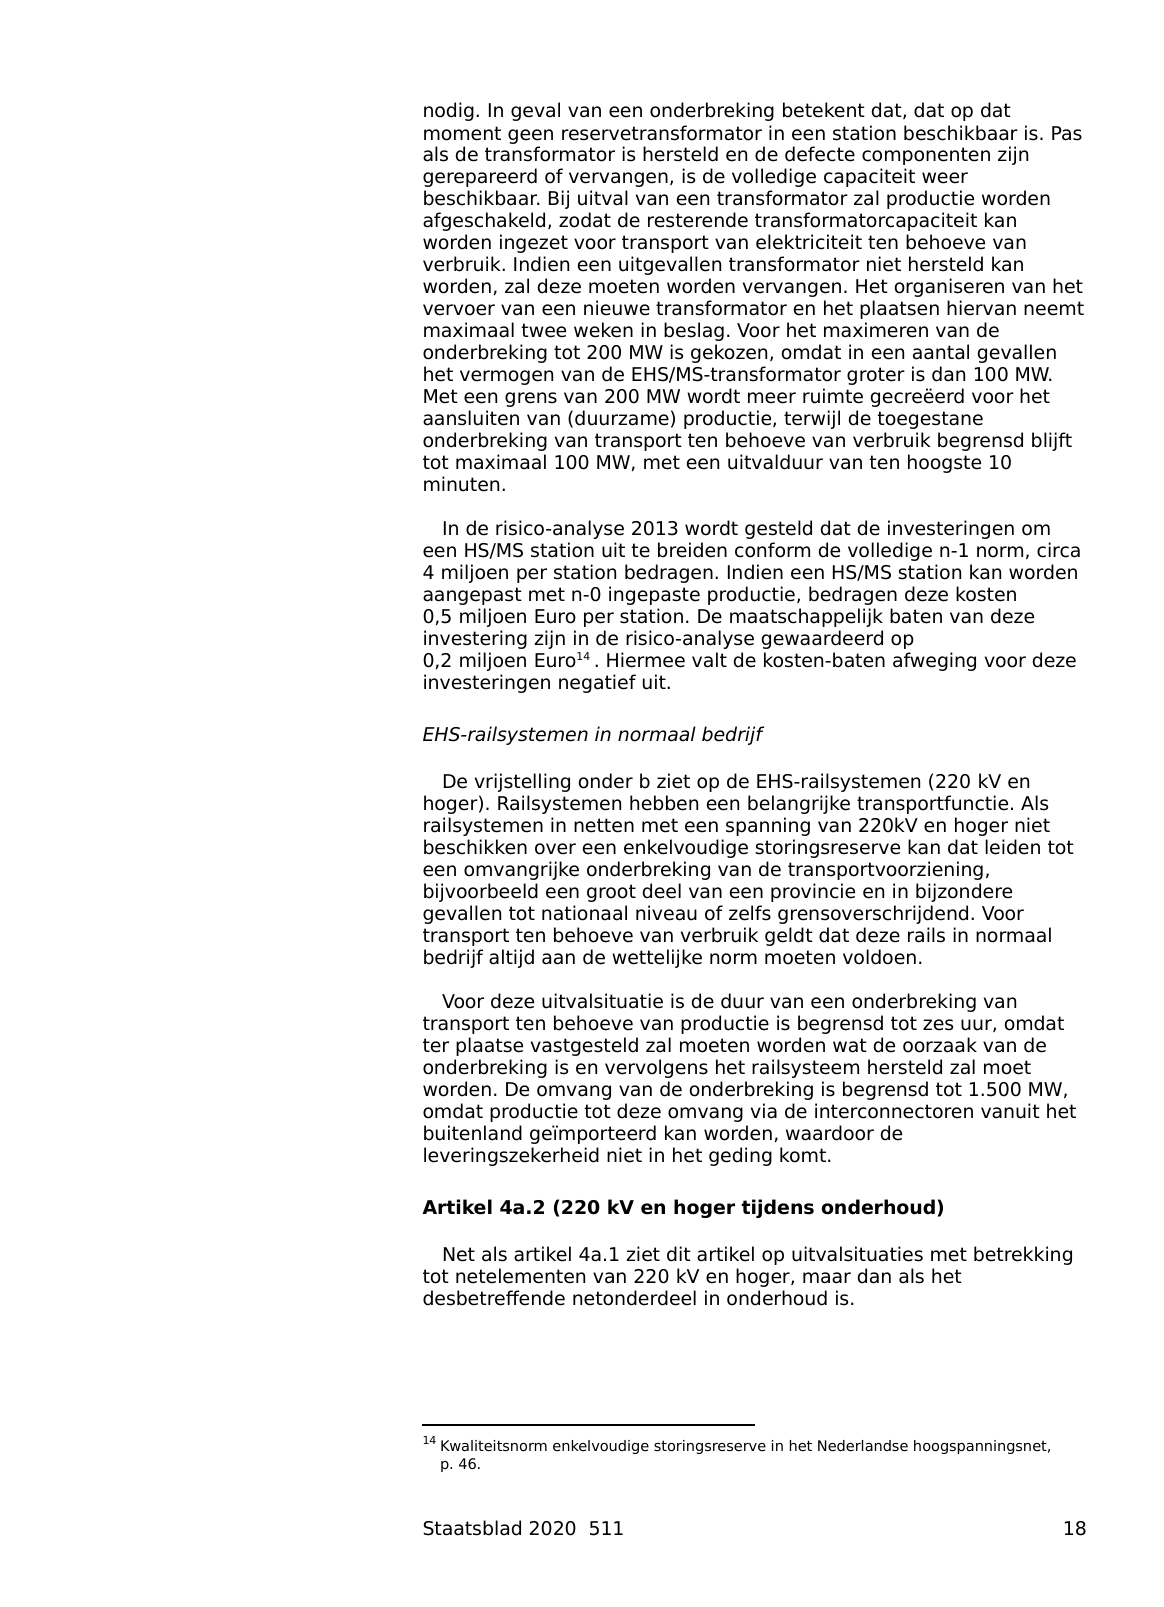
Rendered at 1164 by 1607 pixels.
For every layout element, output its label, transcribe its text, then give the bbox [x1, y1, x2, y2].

text Kwaliteitsnorm enkelvoudige storingsreserve in het Nederlandse hoogspanningsnet, p. 46. [422, 1434, 1087, 1473]
text Net als artikel 4a.1 ziet dit artikel op uitvalsituaties met betrekking tot netelementen van 220 kV en hoger, maar dan als het desbetreffende netonderdeel in onderhoud is. [422, 1244, 1087, 1310]
text nodig. In geval van een onderbreking betekent dat, dat op dat moment geen reservetransformator in een station beschikbaar is. Pas als de transformator is hersteld en de defecte componenten zijn gerepareerd of vervangen, is de volledige capaciteit weer beschikbaar. Bij uitval van een transformator zal productie worden afgeschakeld, zodat de resterende transformatorcapaciteit kan worden ingezet voor transport van elektriciteit ten behoeve van verbruik. Indien een uitgevallen transformator niet hersteld kan worden, zal deze moeten worden vervangen. Het organiseren van het vervoer van een nieuwe transformator en het plaatsen hiervan neemt maximaal twee weken in beslag. Voor het maximeren van de onderbreking tot 200 MW is gekozen, omdat in een aantal gevallen het vermogen van de EHS/MS-transformator groter is dan 100 MW. Met een grens van 200 MW wordt meer ruimte gecreëerd voor het aansluiten van (duurzame) productie, terwijl de toegestane onderbreking van transport ten behoeve van verbruik begrensd blijft tot maximaal 100 MW, met een uitvalduur van ten hoogste 10 minuten. [422, 100, 1087, 496]
subtitle EHS-railsystemen in normaal bedrijf [422, 724, 1087, 746]
text De vrijstelling onder b ziet op de EHS-railsystemen (220 kV en hoger). Railsystemen hebben een belangrijke transportfunctie. Als railsystemen in netten met een spanning van 220kV en hoger niet beschikken over een enkelvoudige storingsreserve kan dat leiden tot een omvangrijke onderbreking van de transportvoorziening, bijvoorbeeld een groot deel van een provincie en in bijzondere gevallen tot nationaal niveau of zelfs grensoverschrijdend. Voor transport ten behoeve van verbruik geldt dat deze rails in normaal bedrijf altijd aan de wettelijke norm moeten voldoen. [422, 771, 1087, 969]
text In de risico-analyse 2013 wordt gesteld dat de investeringen om een HS/MS station uit te breiden conform de volledige n-1 norm, circa 4 miljoen per station bedragen. Indien een HS/MS station kan worden aangepast met n-0 ingepaste productie, bedragen deze kosten 0,5 miljoen Euro per station. De maatschappelijk baten van deze investering zijn in de risico-analyse gewaardeerd op 0,2 miljoen Euro. Hiermee valt de kosten-baten afweging voor deze investeringen negatief uit. [422, 518, 1087, 694]
text Voor deze uitvalsituatie is de duur van een onderbreking van transport ten behoeve van productie is begrensd tot zes uur, omdat ter plaatse vastgesteld zal moeten worden wat de oorzaak van de onderbreking is en vervolgens het railsysteem hersteld zal moet worden. De omvang van de onderbreking is begrensd tot 1.500 MW, omdat productie tot deze omvang via de interconnectoren vanuit het buitenland geïmporteerd kan worden, waardoor de leveringszekerheid niet in het geding komt. [422, 991, 1087, 1167]
subtitle Artikel 4a.2 (220 kV en hoger tijdens onderhoud) [422, 1197, 1087, 1219]
